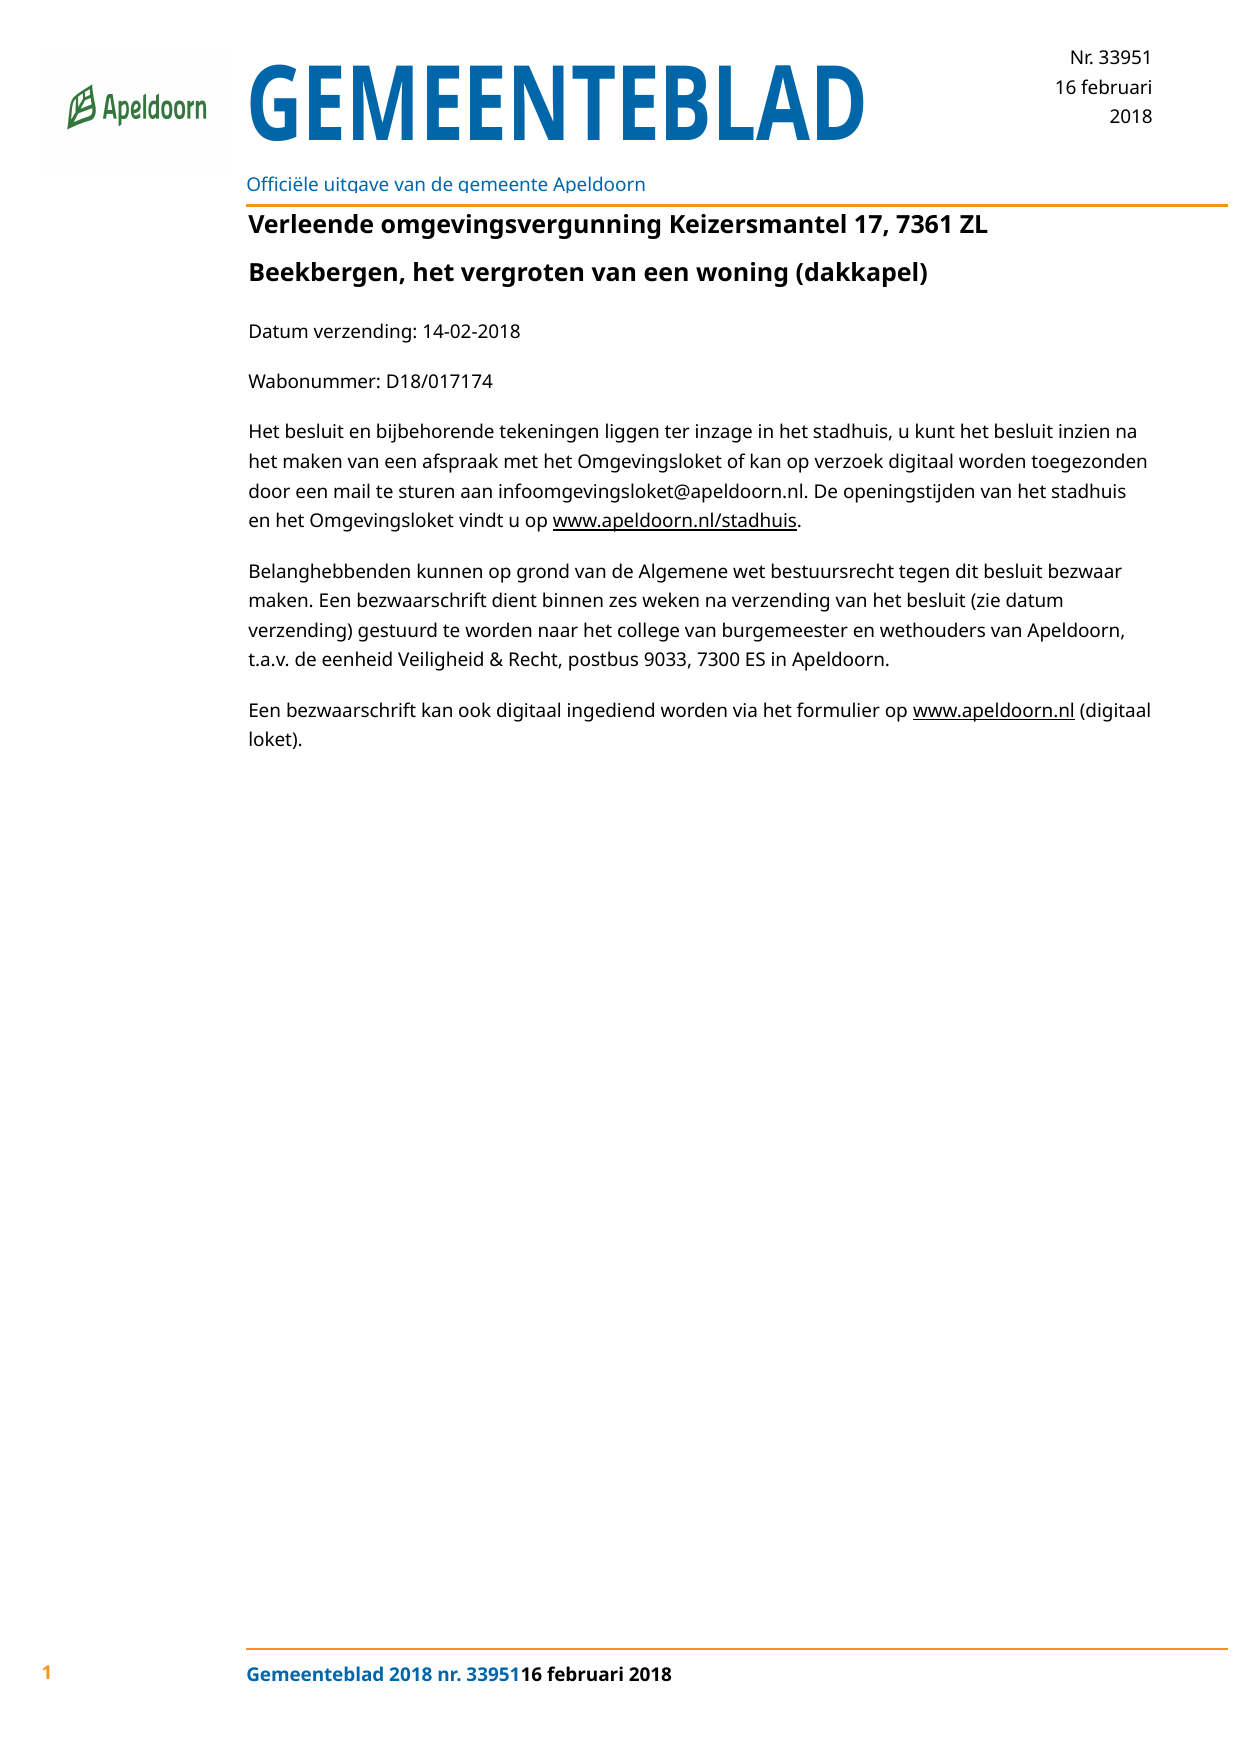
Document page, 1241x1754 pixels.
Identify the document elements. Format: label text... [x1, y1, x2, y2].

picture [41, 47, 231, 172]
text Datum verzending: 14-02-2018 [248, 318, 1152, 344]
text Belanghebbenden kunnen op grond van de Algemene wet bestuursrecht tegen dit besluit bezwaar maken. Een bezwaarschrift dient binnen zes weken na verzending van het besluit (zie datum verzending) gestuurd te worden naar het college van burgemeester en wethouders van Apeldoorn, t.a.v. de eenheid Veiligheid & Recht, postbus 9033, 7300 ES in Apeldoorn. [248, 558, 1152, 672]
text Verleende omgevingsvergunning Keizersmantel 17, 7361 ZL Beekbergen, het vergroten van een woning (dakkapel) [248, 207, 1152, 288]
text Wabonummer: D18/017174 [248, 368, 1152, 394]
text Het besluit en bijbehorende tekeningen liggen ter inzage in het stadhuis, u kunt het besluit inzien na het maken van een afspraak met het Omgevingsloket of kan op verzoek digitaal worden toegezonden door een mail te sturen aan infoomgevingsloket@apeldoorn.nl. De openingstijden van het stadhuis en het Omgevingsloket vindt u op www.apeldoorn.nl/stadhuis. [248, 419, 1152, 533]
text Een bezwaarschrift kan ook digitaal ingediend worden via het formulier op www.apeldoorn.nl (digitaal loket). [248, 697, 1152, 752]
